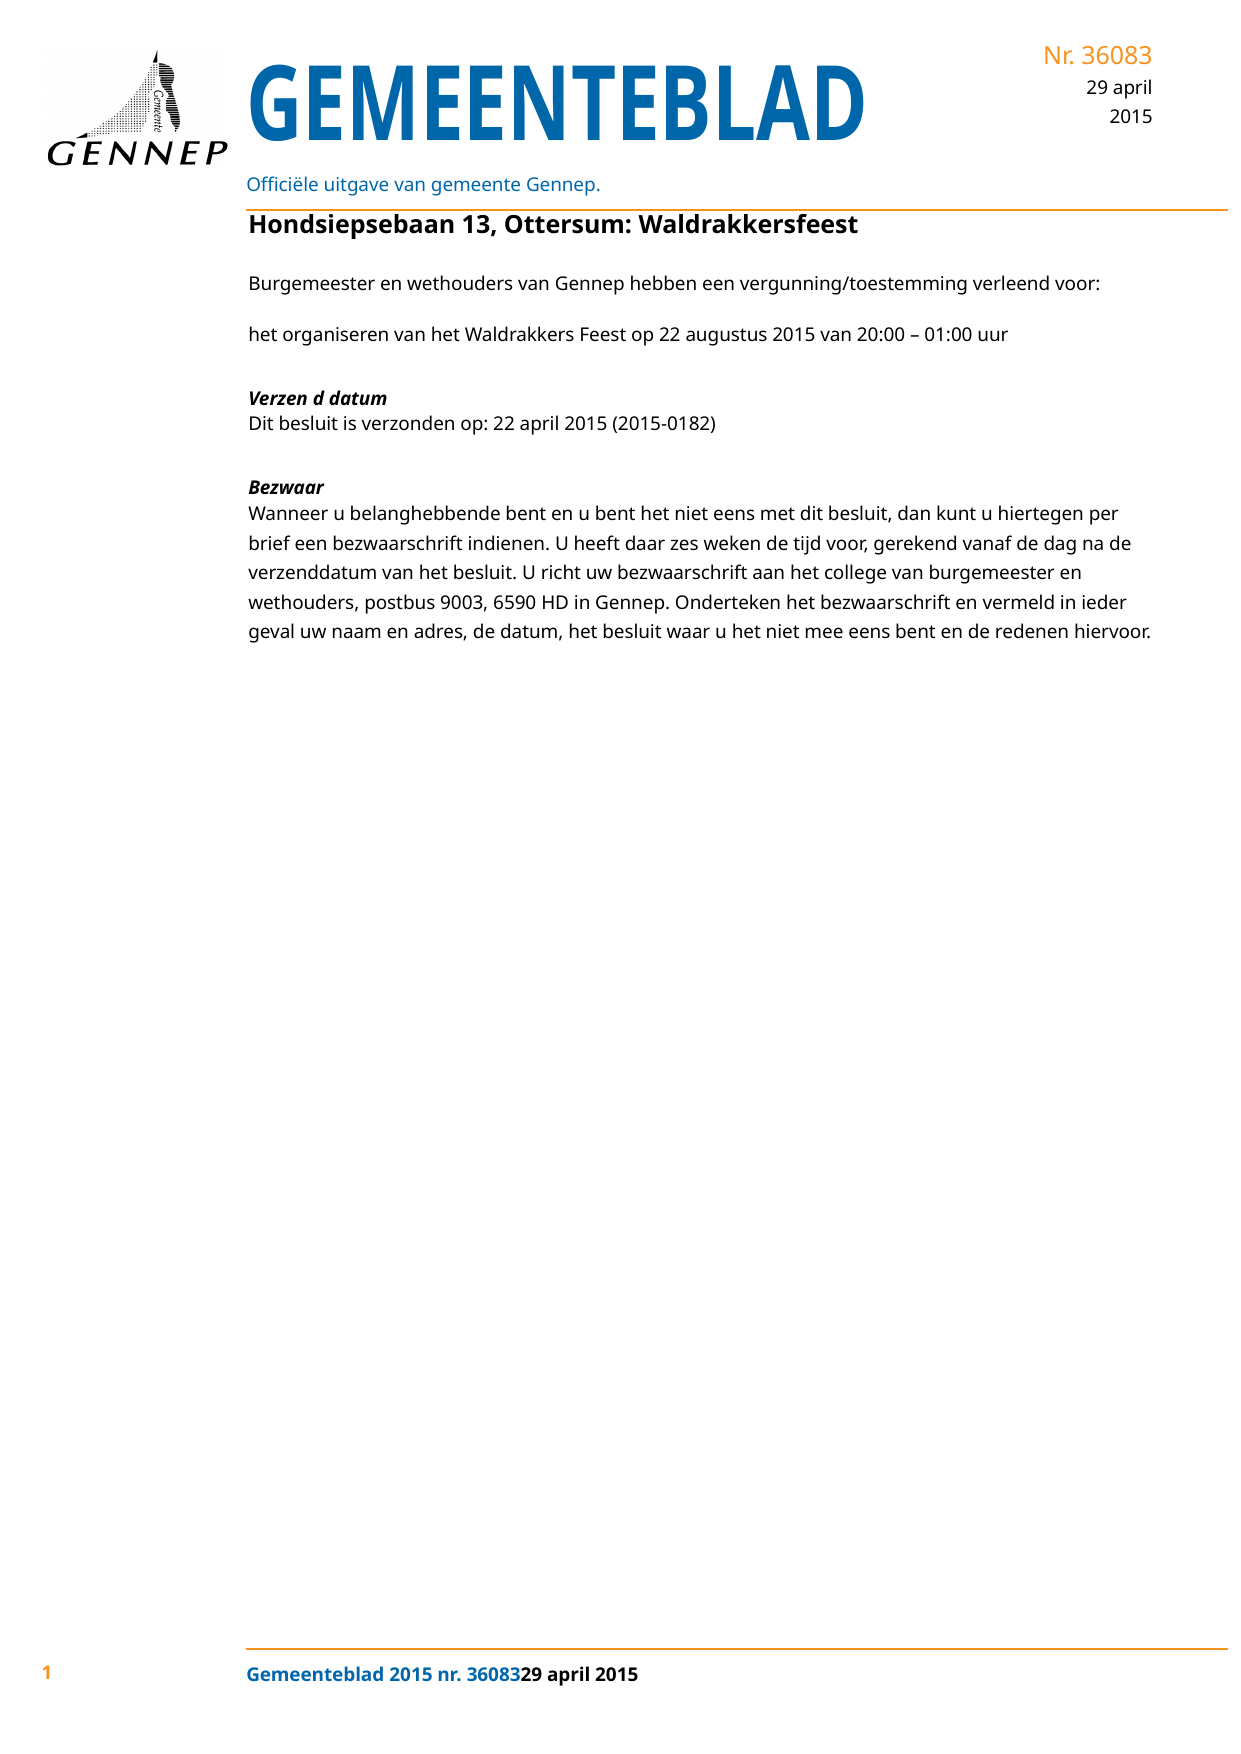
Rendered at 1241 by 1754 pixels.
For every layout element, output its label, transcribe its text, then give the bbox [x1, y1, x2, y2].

text Verzen d datum [248, 385, 1152, 410]
picture [41, 47, 231, 172]
text het organiseren van het Waldrakkers Feest op 22 augustus 2015 van 20:00 – 01:00 uur [248, 321, 1152, 346]
text Wanneer u belanghebbende bent en u bent het niet eens met dit besluit, dan kunt u hiertegen per brief een bezwaarschrift indienen. U heeft daar zes weken de tijd voor, gerekend vanaf de dag na de verzenddatum van het besluit. U richt uw bezwaarschrift aan het college van burgemeester en wethouders, postbus 9003, 6590 HD in Gennep. Onderteken het bezwaarschrift en vermeld in ieder geval uw naam en adres, de datum, het besluit waar u het niet mee eens bent en de redenen hiervoor. [248, 500, 1152, 644]
text Bezwaar [248, 474, 1152, 500]
text Hondsiepsebaan 13, Ottersum: Waldrakkersfeest [248, 211, 1152, 241]
text Burgemeester en wethouders van Gennep hebben een vergunning/toestemming verleend voor: [248, 270, 1152, 296]
text Dit besluit is verzonden op: 22 april 2015 (2015-0182) [248, 410, 1152, 436]
